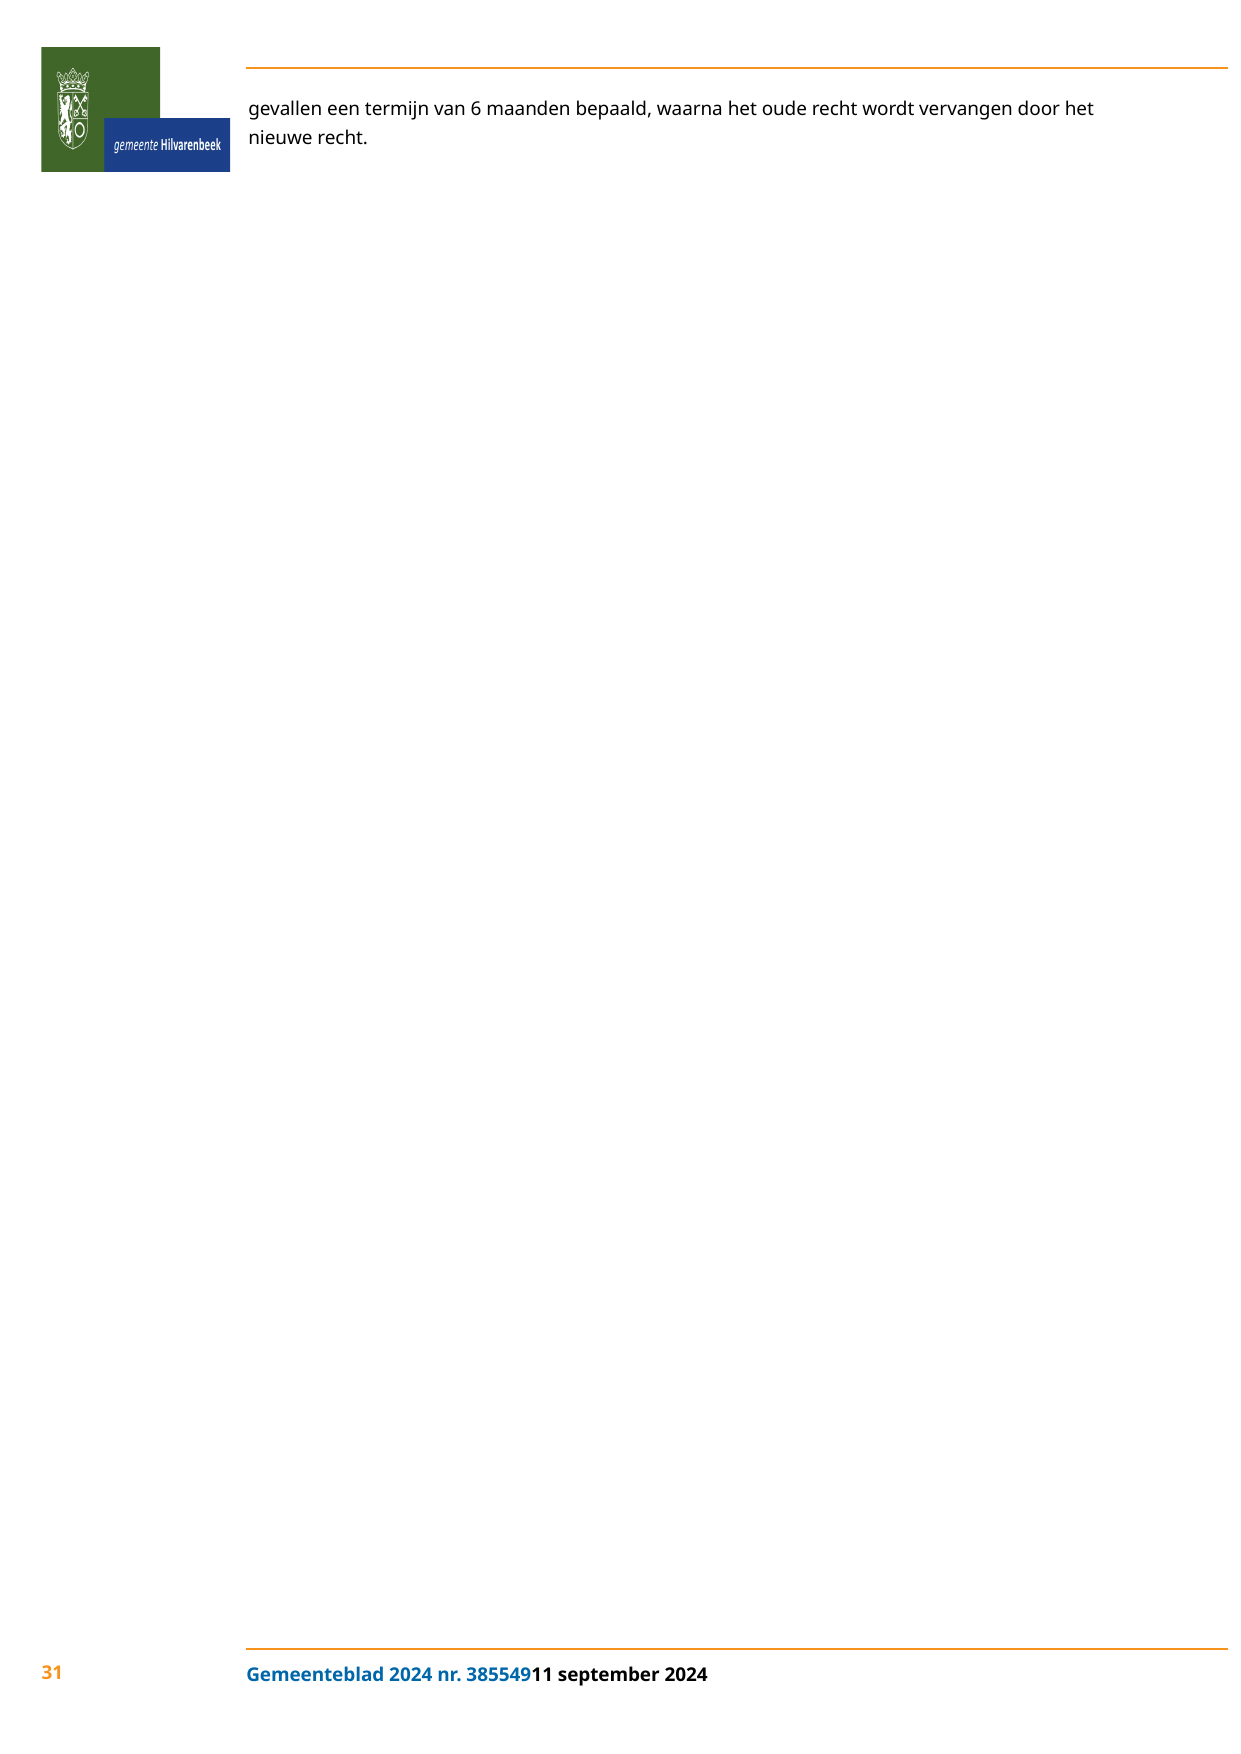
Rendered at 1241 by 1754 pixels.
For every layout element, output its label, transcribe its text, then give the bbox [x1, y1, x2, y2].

picture [41, 47, 231, 172]
text gevallen een termijn van 6 maanden bepaald, waarna het oude recht wordt vervangen door het nieuwe recht. [248, 95, 1152, 150]
